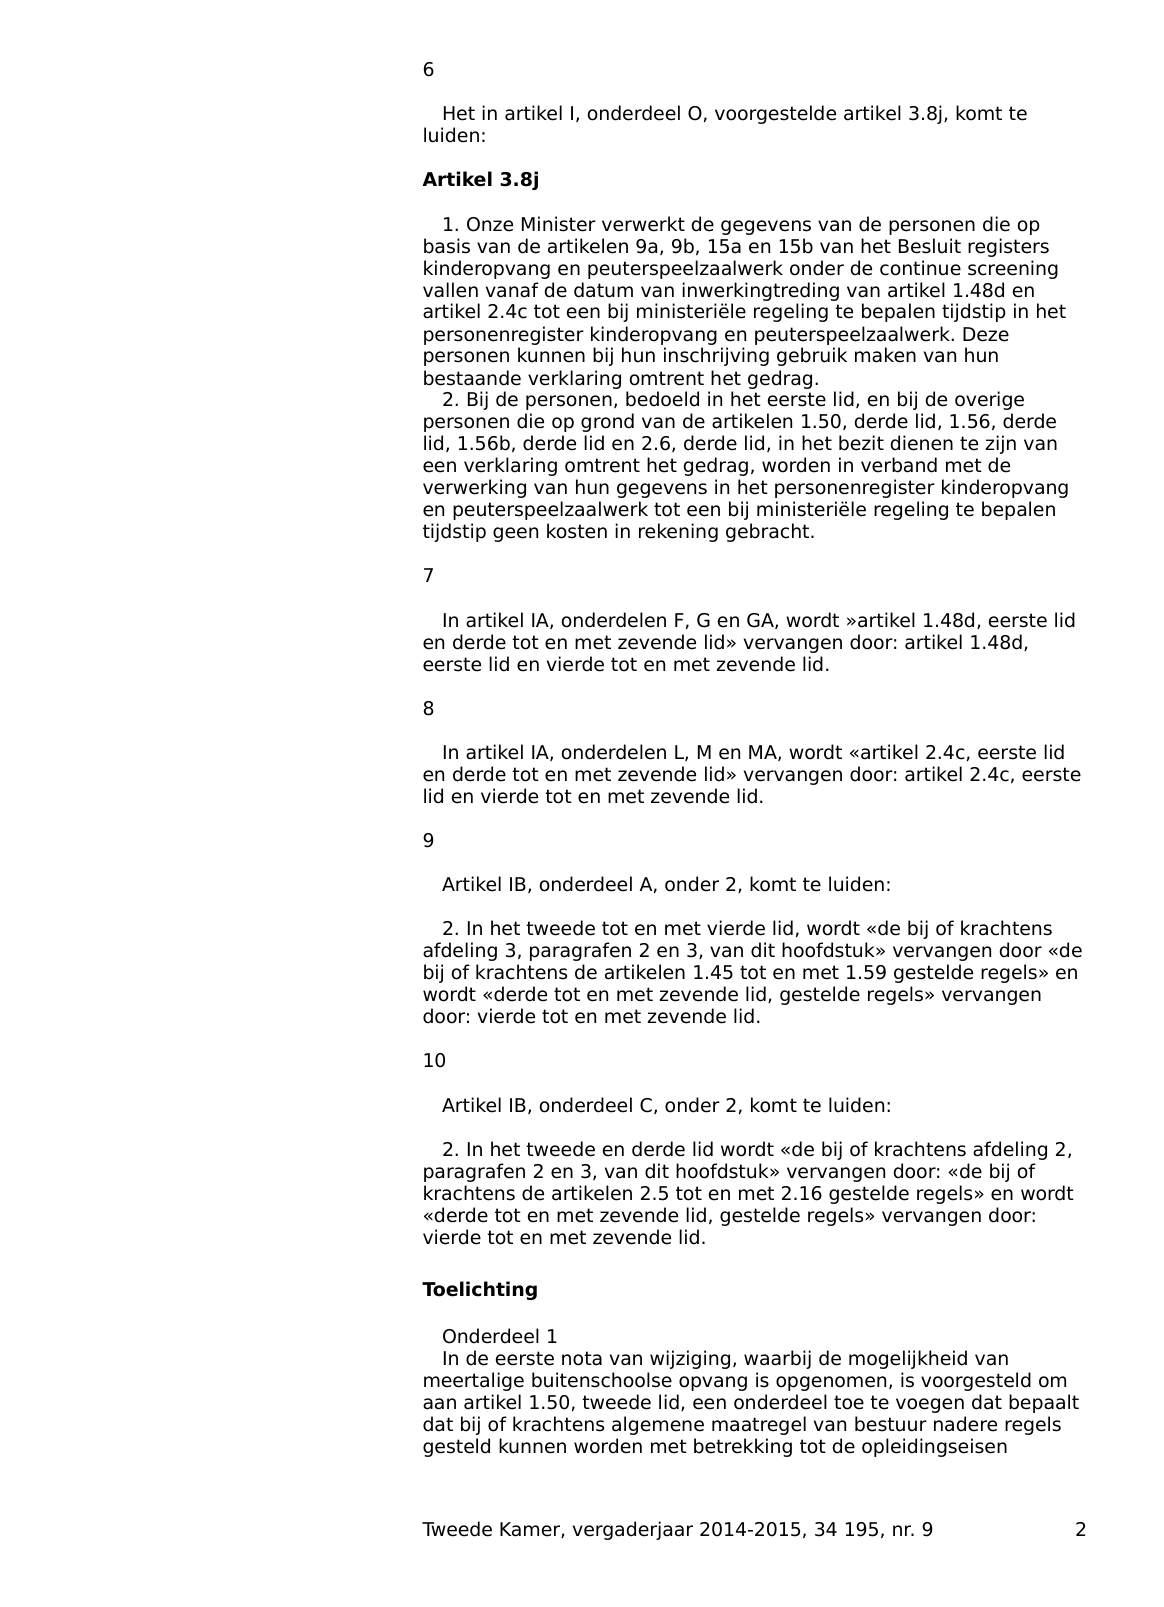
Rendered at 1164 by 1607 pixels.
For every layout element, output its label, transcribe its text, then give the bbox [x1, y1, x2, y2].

text 2. In het tweede tot en met vierde lid, wordt «de bij of krachtens afdeling 3, paragrafen 2 en 3, van dit hoofdstuk» vervangen door «de bij of krachtens de artikelen 1.45 tot en met 1.59 gestelde regels» en wordt «derde tot en met zevende lid, gestelde regels» vervangen door: vierde tot en met zevende lid. [422, 918, 1087, 1028]
subtitle 10 [422, 1050, 1087, 1072]
text Het in artikel I, onderdeel O, voorgestelde artikel 3.8j, komt te luiden: [422, 103, 1087, 147]
text Artikel IB, onderdeel C, onder 2, komt te luiden: [422, 1094, 1087, 1117]
text In artikel IA, onderdelen L, M en MA, wordt «artikel 2.4c, eerste lid en derde tot en met zevende lid» vervangen door: artikel 2.4c, eerste lid en vierde tot en met zevende lid. [422, 742, 1087, 808]
text 2. In het tweede en derde lid wordt «de bij of krachtens afdeling 2, paragrafen 2 en 3, van dit hoofdstuk» vervangen door: «de bij of krachtens de artikelen 2.5 tot en met 2.16 gestelde regels» en wordt «derde tot en met zevende lid, gestelde regels» vervangen door: vierde tot en met zevende lid. [422, 1139, 1087, 1249]
subtitle 8 [422, 698, 1087, 720]
text Artikel IB, onderdeel A, onder 2, komt te luiden: [422, 874, 1087, 896]
text 2. Bij de personen, bedoeld in het eerste lid, en bij de overige personen die op grond van de artikelen 1.50, derde lid, 1.56, derde lid, 1.56b, derde lid en 2.6, derde lid, in het bezit dienen te zijn van een verklaring omtrent het gedrag, worden in verband met de verwerking van hun gegevens in het personenregister kinderopvang en peuterspeelzaalwerk tot een bij ministeriële regeling te bepalen tijdstip geen kosten in rekening gebracht. [422, 389, 1087, 543]
subtitle 6 [422, 59, 1087, 81]
text 1. Onze Minister verwerkt de gegevens van de personen die op basis van de artikelen 9a, 9b, 15a en 15b van het Besluit registers kinderopvang en peuterspeelzaalwerk onder de continue screening vallen vanaf de datum van inwerkingtreding van artikel 1.48d en artikel 2.4c tot een bij ministeriële regeling te bepalen tijdstip in het personenregister kinderopvang en peuterspeelzaalwerk. Deze personen kunnen bij hun inschrijving gebruik maken van hun bestaande verklaring omtrent het gedrag. [422, 213, 1087, 389]
subtitle Artikel 3.8j [422, 169, 1087, 191]
subtitle Toelichting [422, 1279, 1087, 1301]
text In artikel IA, onderdelen F, G en GA, wordt »artikel 1.48d, eerste lid en derde tot en met zevende lid» vervangen door: artikel 1.48d, eerste lid en vierde tot en met zevende lid. [422, 609, 1087, 676]
subtitle 9 [422, 830, 1087, 852]
subtitle 7 [422, 565, 1087, 587]
text In de eerste nota van wijziging, waarbij de mogelijkheid van meertalige buitenschoolse opvang is opgenomen, is voorgesteld om aan artikel 1.50, tweede lid, een onderdeel toe te voegen dat bepaalt dat bij of krachtens algemene maatregel van bestuur nadere regels gesteld kunnen worden met betrekking tot de opleidingseisen [422, 1348, 1087, 1457]
text Onderdeel 1 [422, 1326, 1087, 1348]
